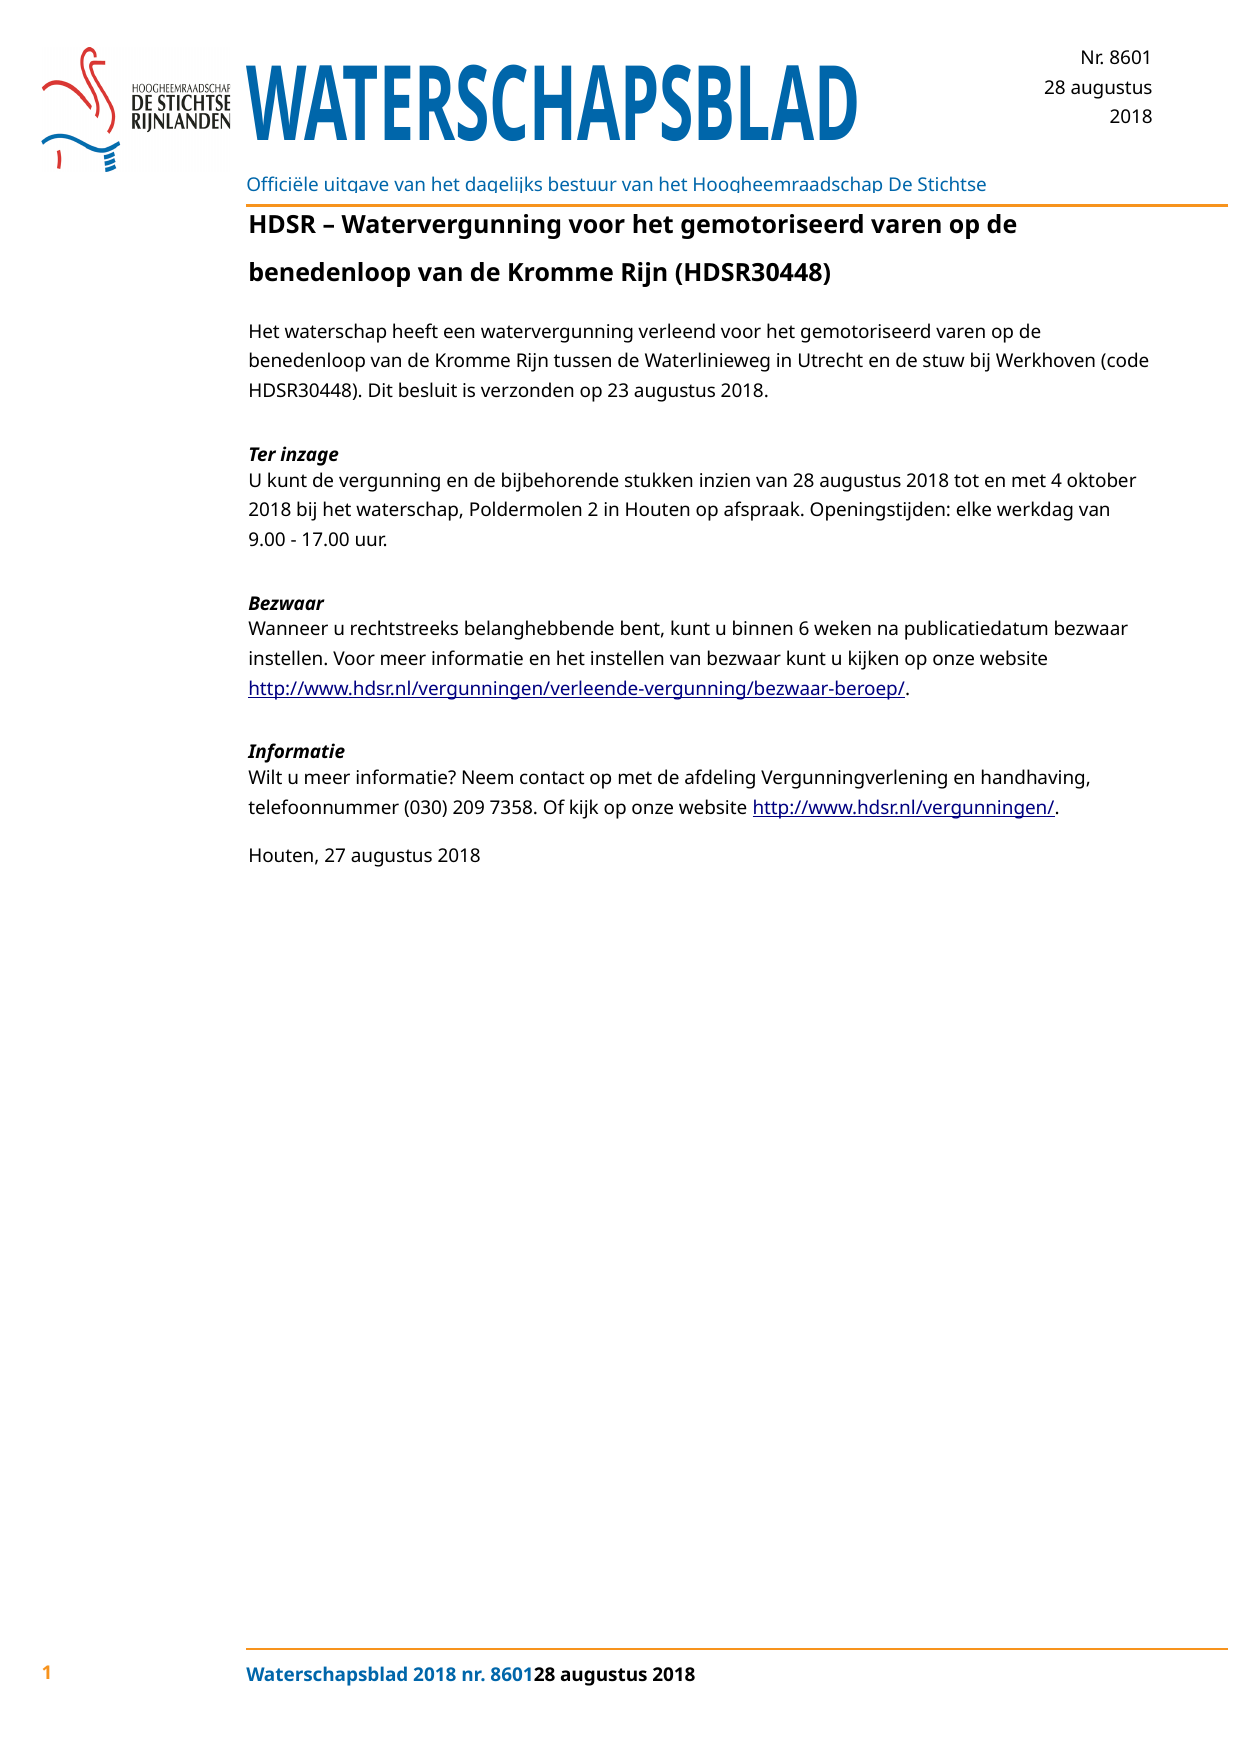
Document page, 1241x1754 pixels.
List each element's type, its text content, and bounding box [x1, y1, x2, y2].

text Informatie [248, 739, 1152, 764]
text Ter inzage [248, 441, 1152, 467]
text Wanneer u rechtstreeks belanghebbende bent, kunt u binnen 6 weken na publicatiedatum bezwaar instellen. Voor meer informatie en het instellen van bezwaar kunt u kijken op onze website http://www.hdsr.nl/vergunningen/verleende-vergunning/bezwaar-beroep/. [248, 616, 1152, 701]
text Het waterschap heeft een watervergunning verleend voor het gemotoriseerd varen op de benedenloop van de Kromme Rijn tussen de Waterlinieweg in Utrecht en de stuw bij Werkhoven (code HDSR30448). Dit besluit is verzonden op 23 augustus 2018. [248, 318, 1152, 403]
text Houten, 27 augustus 2018 [248, 842, 1152, 868]
picture [41, 47, 231, 172]
text U kunt de vergunning en de bijbehorende stukken inzien van 28 augustus 2018 tot en met 4 oktober 2018 bij het waterschap, Poldermolen 2 in Houten op afspraak. Openingstijden: elke werkdag van 9.00 - 17.00 uur. [248, 467, 1152, 552]
text Bezwaar [248, 590, 1152, 616]
text Wilt u meer informatie? Neem contact op met de afdeling Vergunningverlening en handhaving, telefoonnummer (030) 209 7358. Of kijk op onze website http://www.hdsr.nl/vergunningen/. [248, 764, 1152, 820]
text HDSR – Watervergunning voor het gemotoriseerd varen op de benedenloop van de Kromme Rijn (HDSR30448) [248, 207, 1152, 288]
